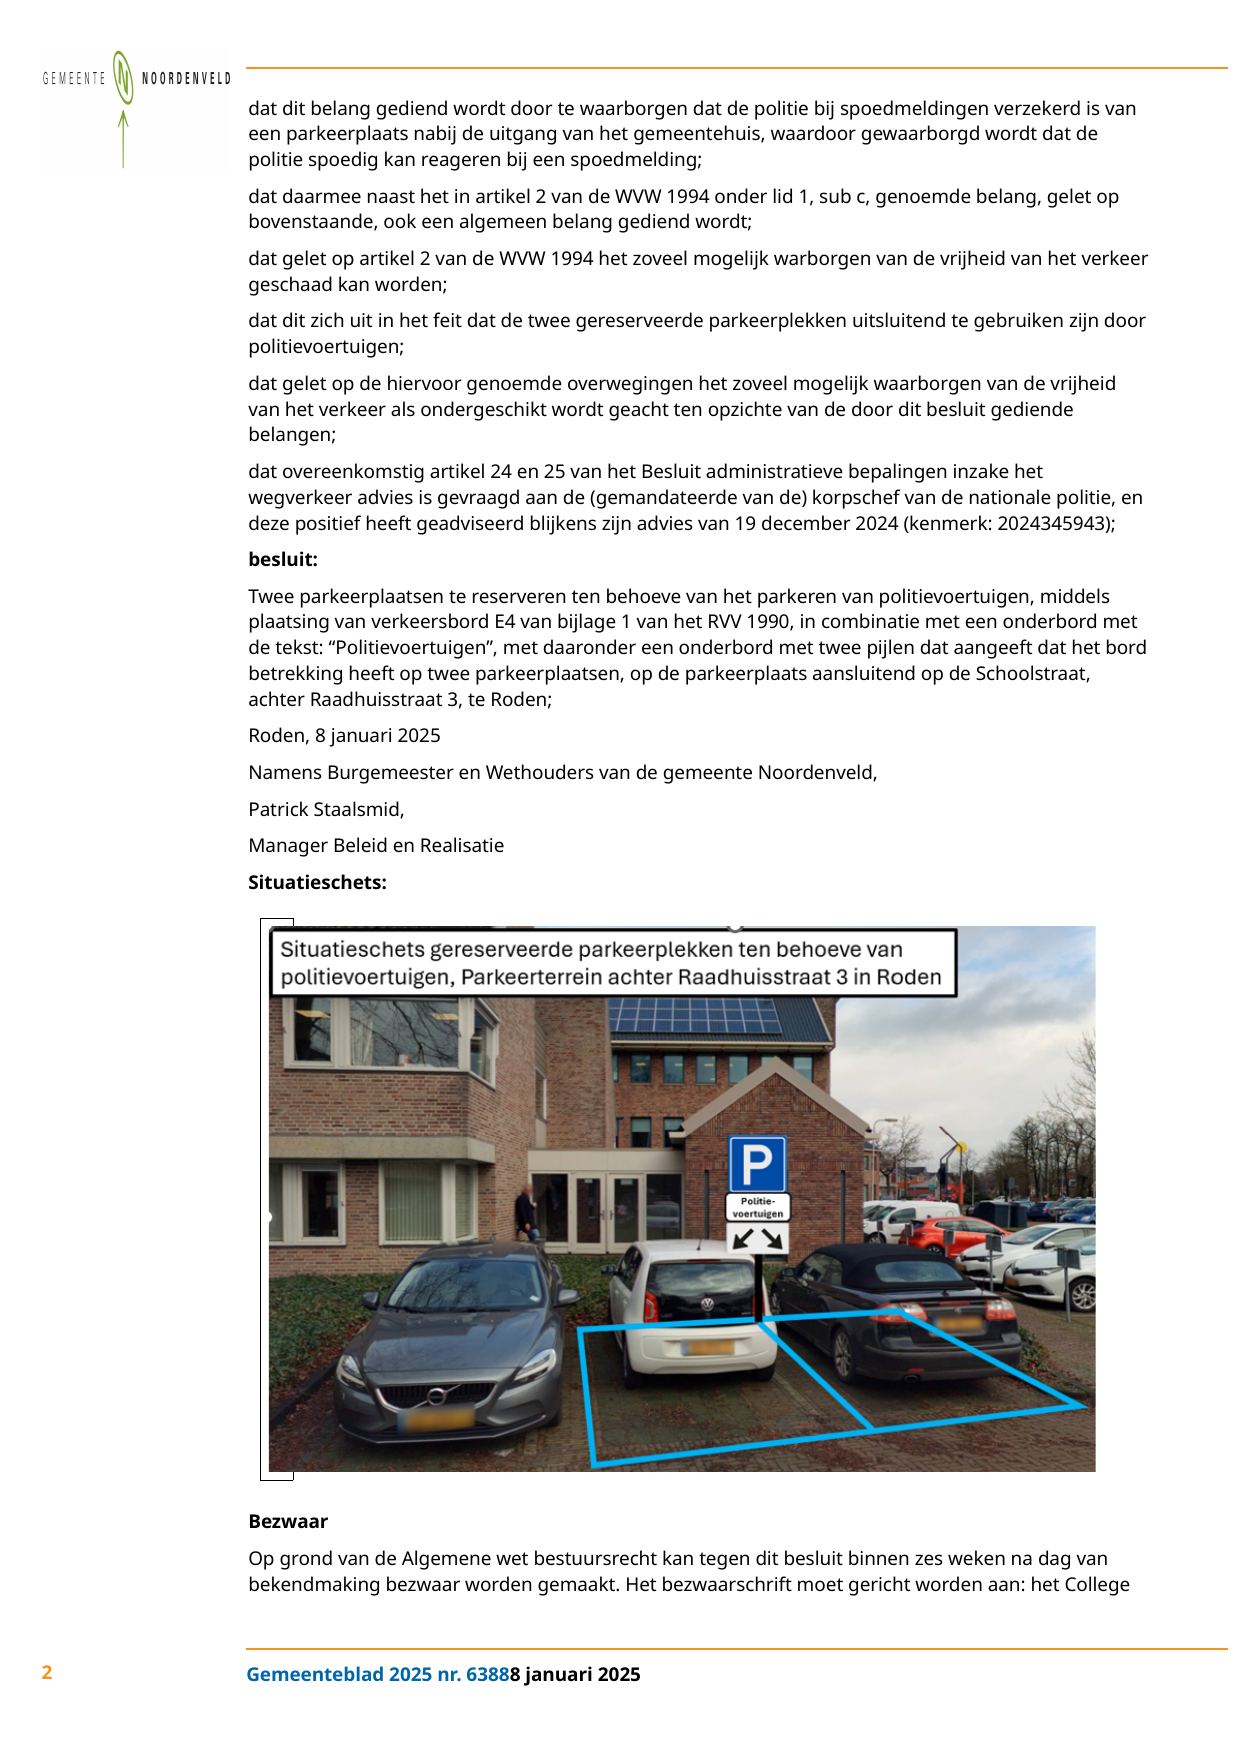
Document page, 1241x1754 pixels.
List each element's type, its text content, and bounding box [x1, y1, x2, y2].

text Roden, 8 januari 2025 [248, 723, 1152, 748]
text dat dit belang gediend wordt door te waarborgen dat de politie bij spoedmeldingen verzekerd is van een parkeerplaats nabij de uitgang van het gemeentehuis, waardoor gewaarborgd wordt dat de politie spoedig kan reageren bij een spoedmelding; [248, 95, 1152, 172]
text besluit: [248, 546, 1152, 572]
text Twee parkeerplaatsen te reserveren ten behoeve van het parkeren van politievoertuigen, middels plaatsing van verkeersbord E4 van bijlage 1 van het RVV 1990, in combinatie met een onderbord met de tekst: “Politievoertuigen”, met daaronder een onderbord met twee pijlen dat aangeeft dat het bord betrekking heeft op twee parkeerplaatsen, op de parkeerplaats aansluitend op de Schoolstraat, achter Raadhuisstraat 3, te Roden; [248, 583, 1152, 712]
picture [268, 926, 1096, 1472]
text Bezwaar [248, 1509, 1152, 1534]
text dat overeenkomstig artikel 24 en 25 van het Besluit administratieve bepalingen inzake het wegverkeer advies is gevraagd aan de (gemandateerde van de) korpschef van de nationale politie, en deze positief heeft geadviseerd blijkens zijn advies van 19 december 2024 (kenmerk: 2024345943); [248, 458, 1152, 535]
text Op grond van de Algemene wet bestuursrecht kan tegen dit besluit binnen zes weken na dag van bekendmaking bezwaar worden gemaakt. Het bezwaarschrift moet gericht worden aan: het College [248, 1545, 1152, 1597]
text Namens Burgemeester en Wethouders van de gemeente Noordenveld, [248, 759, 1152, 785]
text Manager Beleid en Realisatie [248, 833, 1152, 858]
text dat gelet op de hiervoor genoemde overwegingen het zoveel mogelijk waarborgen van de vrijheid van het verkeer als ondergeschikt wordt geacht ten opzichte van de door dit besluit gediende belangen; [248, 370, 1152, 447]
picture [41, 47, 231, 172]
text dat gelet op artikel 2 van de WVW 1994 het zoveel mogelijk warborgen van de vrijheid van het verkeer geschaad kan worden; [248, 245, 1152, 297]
text dat daarmee naast het in artikel 2 van de WVW 1994 onder lid 1, sub c, genoemde belang, gelet op bovenstaande, ook een algemeen belang gediend wordt; [248, 183, 1152, 234]
text Situatieschets: [248, 869, 1152, 895]
text dat dit zich uit in het feit dat de twee gereserveerde parkeerplekken uitsluitend te gebruiken zijn door politievoertuigen; [248, 308, 1152, 359]
text Patrick Staalsmid, [248, 796, 1152, 822]
